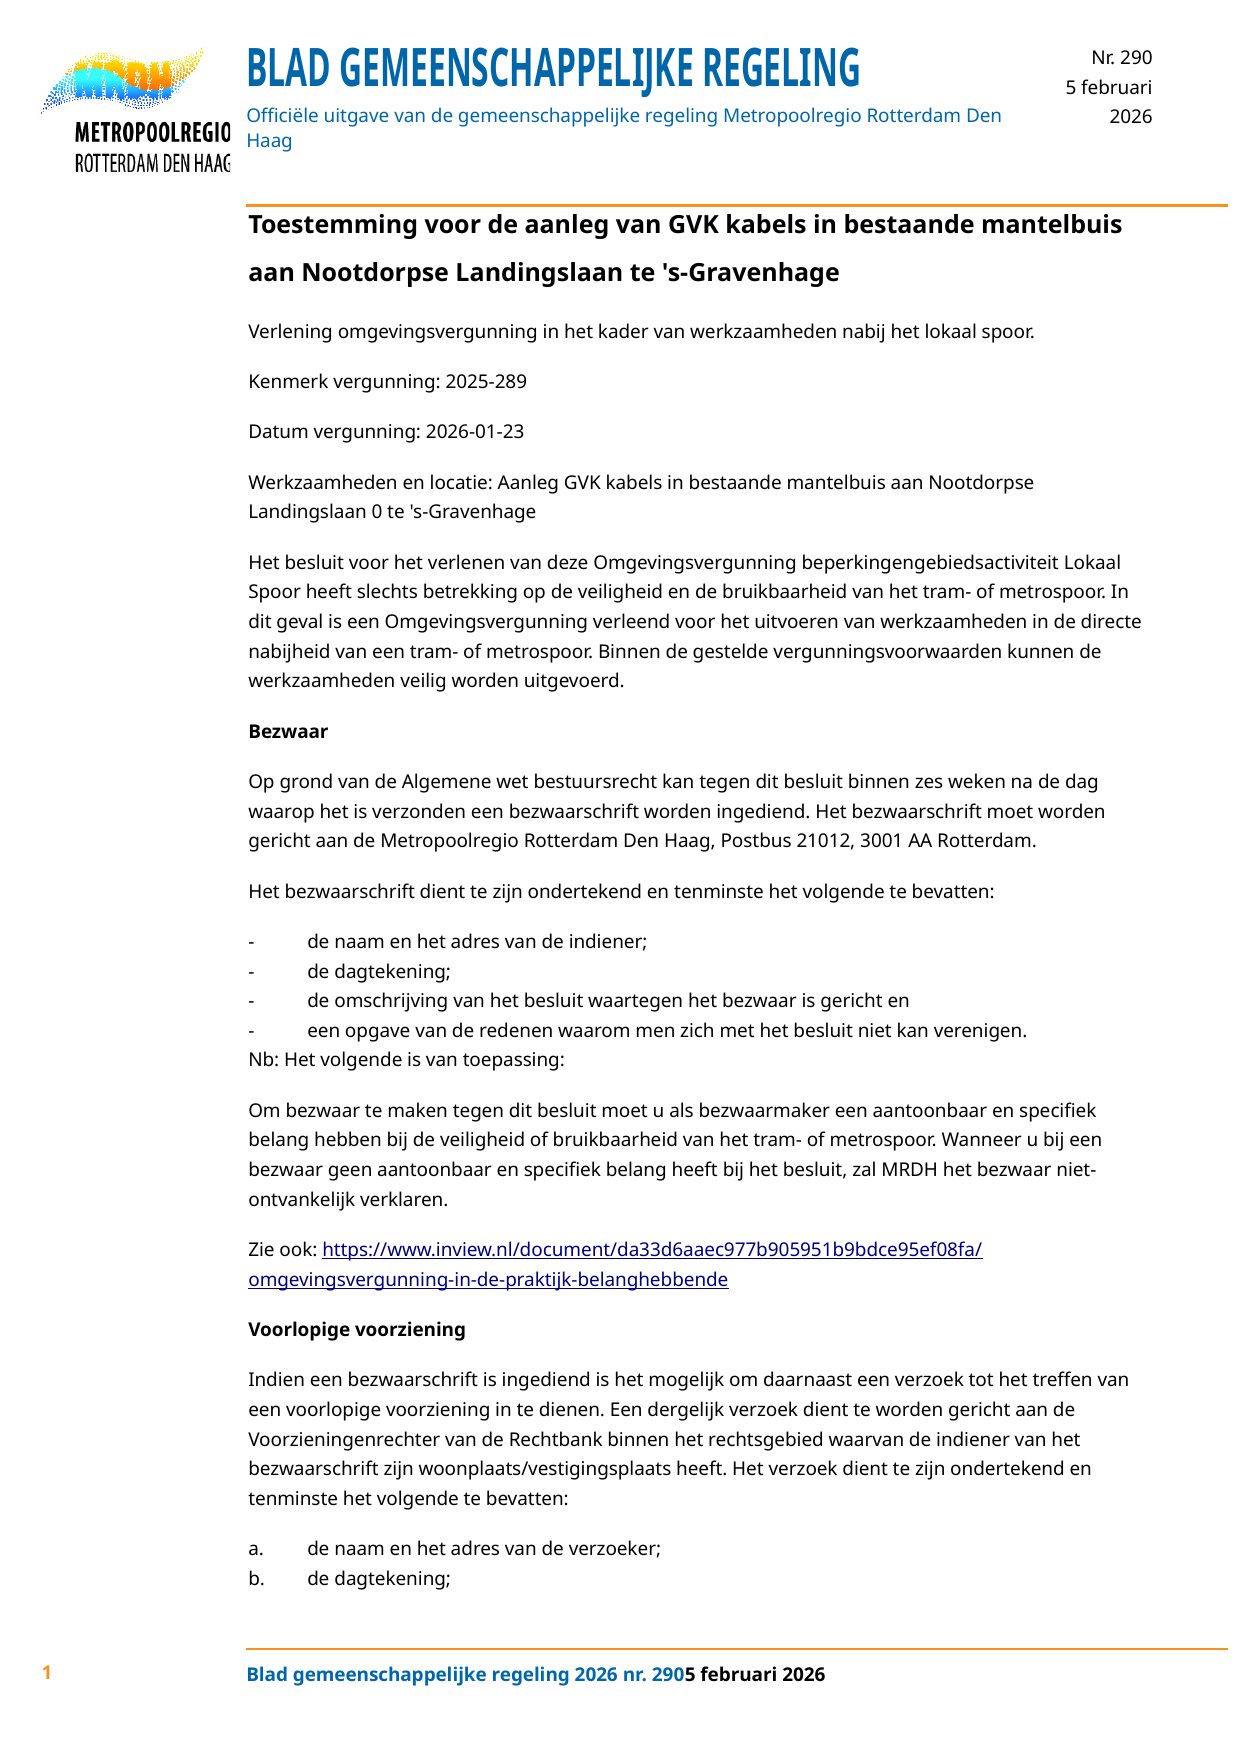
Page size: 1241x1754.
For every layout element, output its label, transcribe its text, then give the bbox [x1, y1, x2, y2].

text Het besluit voor het verlenen van deze Omgevingsvergunning beperkingengebiedsactiviteit Lokaal Spoor heeft slechts betrekking op de veiligheid en de bruikbaarheid van het tram- of metrospoor. In dit geval is een Omgevingsvergunning verleend voor het uitvoeren van werkzaamheden in de directe nabijheid van een tram- of metrospoor. Binnen de gestelde vergunningsvoorwaarden kunnen de werkzaamheden veilig worden uitgevoerd. [248, 549, 1152, 693]
list de omschrijving van het besluit waartegen het bezwaar is gericht en [248, 987, 1152, 1013]
text Om bezwaar te maken tegen dit besluit moet u als bezwaarmaker een aantoonbaar en specifiek belang hebben bij de veiligheid of bruikbaarheid van het tram- of metrospoor. Wanneer u bij een bezwaar geen aantoonbaar en specifiek belang heeft bij het besluit, zal MRDH het bezwaar niet-ontvankelijk verklaren. [248, 1097, 1152, 1212]
text Werkzaamheden en locatie: Aanleg GVK kabels in bestaande mantelbuis aan Nootdorpse Landingslaan 0 te 's-Gravenhage [248, 469, 1152, 524]
text Op grond van de Algemene wet bestuursrecht kan tegen dit besluit binnen zes weken na de dag waarop het is verzonden een bezwaarschrift worden ingediend. Het bezwaarschrift moet worden gericht aan de Metropoolregio Rotterdam Den Haag, Postbus 21012, 3001 AA Rotterdam. [248, 768, 1152, 853]
text Voorlopige voorziening [248, 1316, 1152, 1342]
text Nb: Het volgende is van toepassing: [248, 1047, 1152, 1072]
text Bezwaar [248, 718, 1152, 744]
list een opgave van de redenen waarom men zich met het besluit niet kan verenigen. [248, 1017, 1152, 1043]
text Toestemming voor de aanleg van GVK kabels in bestaande mantelbuis aan Nootdorpse Landingslaan te 's-Gravenhage [248, 207, 1152, 288]
text Verlening omgevingsvergunning in het kader van werkzaamheden nabij het lokaal spoor. [248, 318, 1152, 344]
text Datum vergunning: 2026-01-23 [248, 419, 1152, 444]
list de dagtekening; [248, 958, 1152, 984]
picture [41, 47, 231, 172]
list de dagtekening; [248, 1565, 1152, 1591]
list de naam en het adres van de indiener; [248, 928, 1152, 954]
text Indien een bezwaarschrift is ingediend is het mogelijk om daarnaast een verzoek tot het treffen van een voorlopige voorziening in te dienen. Een dergelijk verzoek dient te worden gericht aan de Voorzieningenrechter van de Rechtbank binnen het rechtsgebied waarvan de indiener van het bezwaarschrift zijn woonplaats/vestigingsplaats heeft. Het verzoek dient te zijn ondertekend en tenminste het volgende te bevatten: [248, 1367, 1152, 1511]
text Zie ook: https://www.inview.nl/document/da33d6aaec977b905951b9bdce95ef08fa/omgevingsvergunning-in-de-praktijk-belanghebbende [248, 1236, 1152, 1292]
text Kenmerk vergunning: 2025-289 [248, 368, 1152, 394]
list de naam en het adres van de verzoeker; [248, 1535, 1152, 1561]
text Het bezwaarschrift dient te zijn ondertekend en tenminste het volgende te bevatten: [248, 878, 1152, 904]
